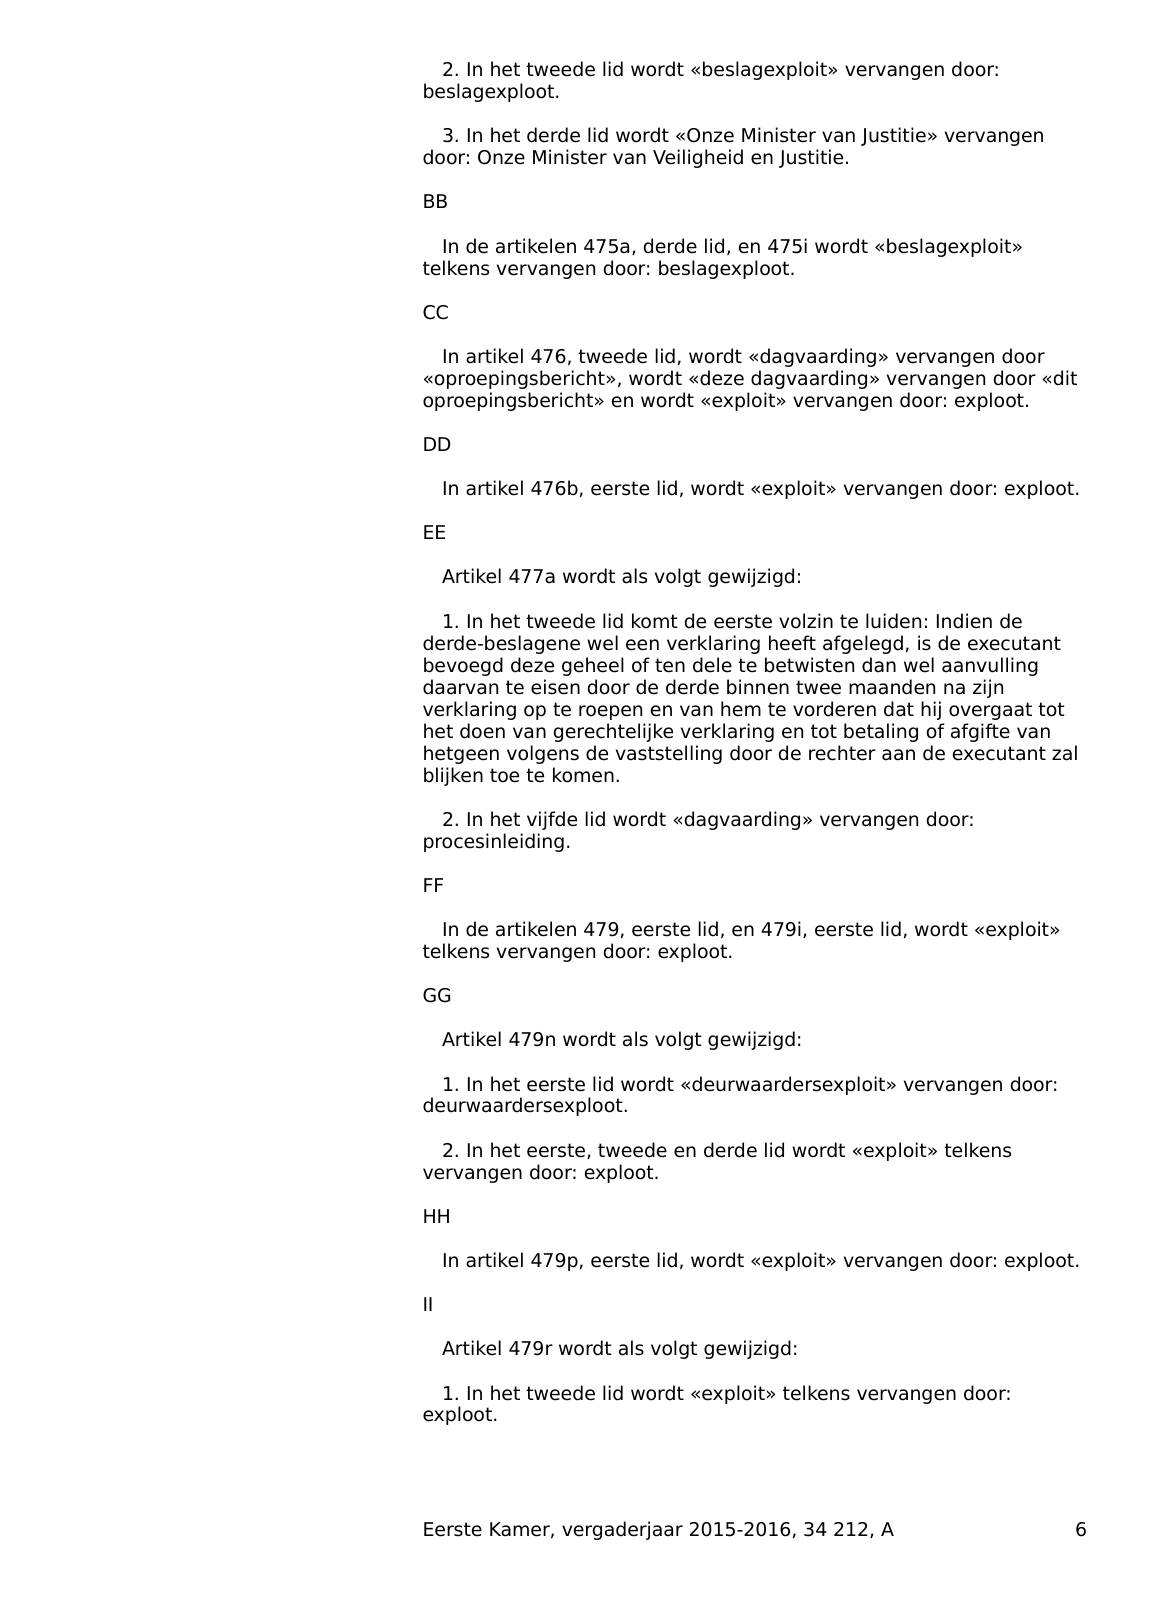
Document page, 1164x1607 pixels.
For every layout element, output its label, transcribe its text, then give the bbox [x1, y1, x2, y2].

text GG [422, 985, 1087, 1007]
text In de artikelen 479, eerste lid, en 479i, eerste lid, wordt «exploit» telkens vervangen door: exploot. [422, 919, 1087, 963]
text HH [422, 1206, 1087, 1228]
text In artikel 476b, eerste lid, wordt «exploit» vervangen door: exploot. [422, 478, 1087, 500]
text In artikel 476, tweede lid, wordt «dagvaarding» vervangen door «oproepingsbericht», wordt «deze dagvaarding» vervangen door «dit oproepingsbericht» en wordt «exploit» vervangen door: exploot. [422, 346, 1087, 412]
text 3. In het derde lid wordt «Onze Minister van Justitie» vervangen door: Onze Minister van Veiligheid en Justitie. [422, 125, 1087, 169]
text DD [422, 434, 1087, 456]
text 1. In het tweede lid wordt «exploit» telkens vervangen door: exploot. [422, 1382, 1087, 1426]
text FF [422, 875, 1087, 897]
text Artikel 479r wordt als volgt gewijzigd: [422, 1338, 1087, 1360]
text In artikel 479p, eerste lid, wordt «exploit» vervangen door: exploot. [422, 1250, 1087, 1272]
text 1. In het eerste lid wordt «deurwaardersexploit» vervangen door: deurwaardersexploot. [422, 1073, 1087, 1117]
text Artikel 479n wordt als volgt gewijzigd: [422, 1029, 1087, 1051]
text Artikel 477a wordt als volgt gewijzigd: [422, 566, 1087, 588]
text In de artikelen 475a, derde lid, en 475i wordt «beslagexploit» telkens vervangen door: beslagexploot. [422, 236, 1087, 279]
text 2. In het vijfde lid wordt «dagvaarding» vervangen door: procesinleiding. [422, 809, 1087, 853]
text CC [422, 302, 1087, 324]
text 2. In het tweede lid wordt «beslagexploit» vervangen door: beslagexploot. [422, 59, 1087, 103]
text 2. In het eerste, tweede en derde lid wordt «exploit» telkens vervangen door: exploot. [422, 1139, 1087, 1183]
text 1. In het tweede lid komt de eerste volzin te luiden: Indien de derde-beslagene wel een verklaring heeft afgelegd, is de executant bevoegd deze geheel of ten dele te betwisten dan wel aanvulling daarvan te eisen door de derde binnen twee maanden na zijn verklaring op te roepen en van hem te vorderen dat hij overgaat tot het doen van gerechtelijke verklaring en tot betaling of afgifte van hetgeen volgens de vaststelling door de rechter aan de executant zal blijken toe te komen. [422, 611, 1087, 786]
text BB [422, 191, 1087, 213]
text EE [422, 522, 1087, 544]
text II [422, 1294, 1087, 1316]
